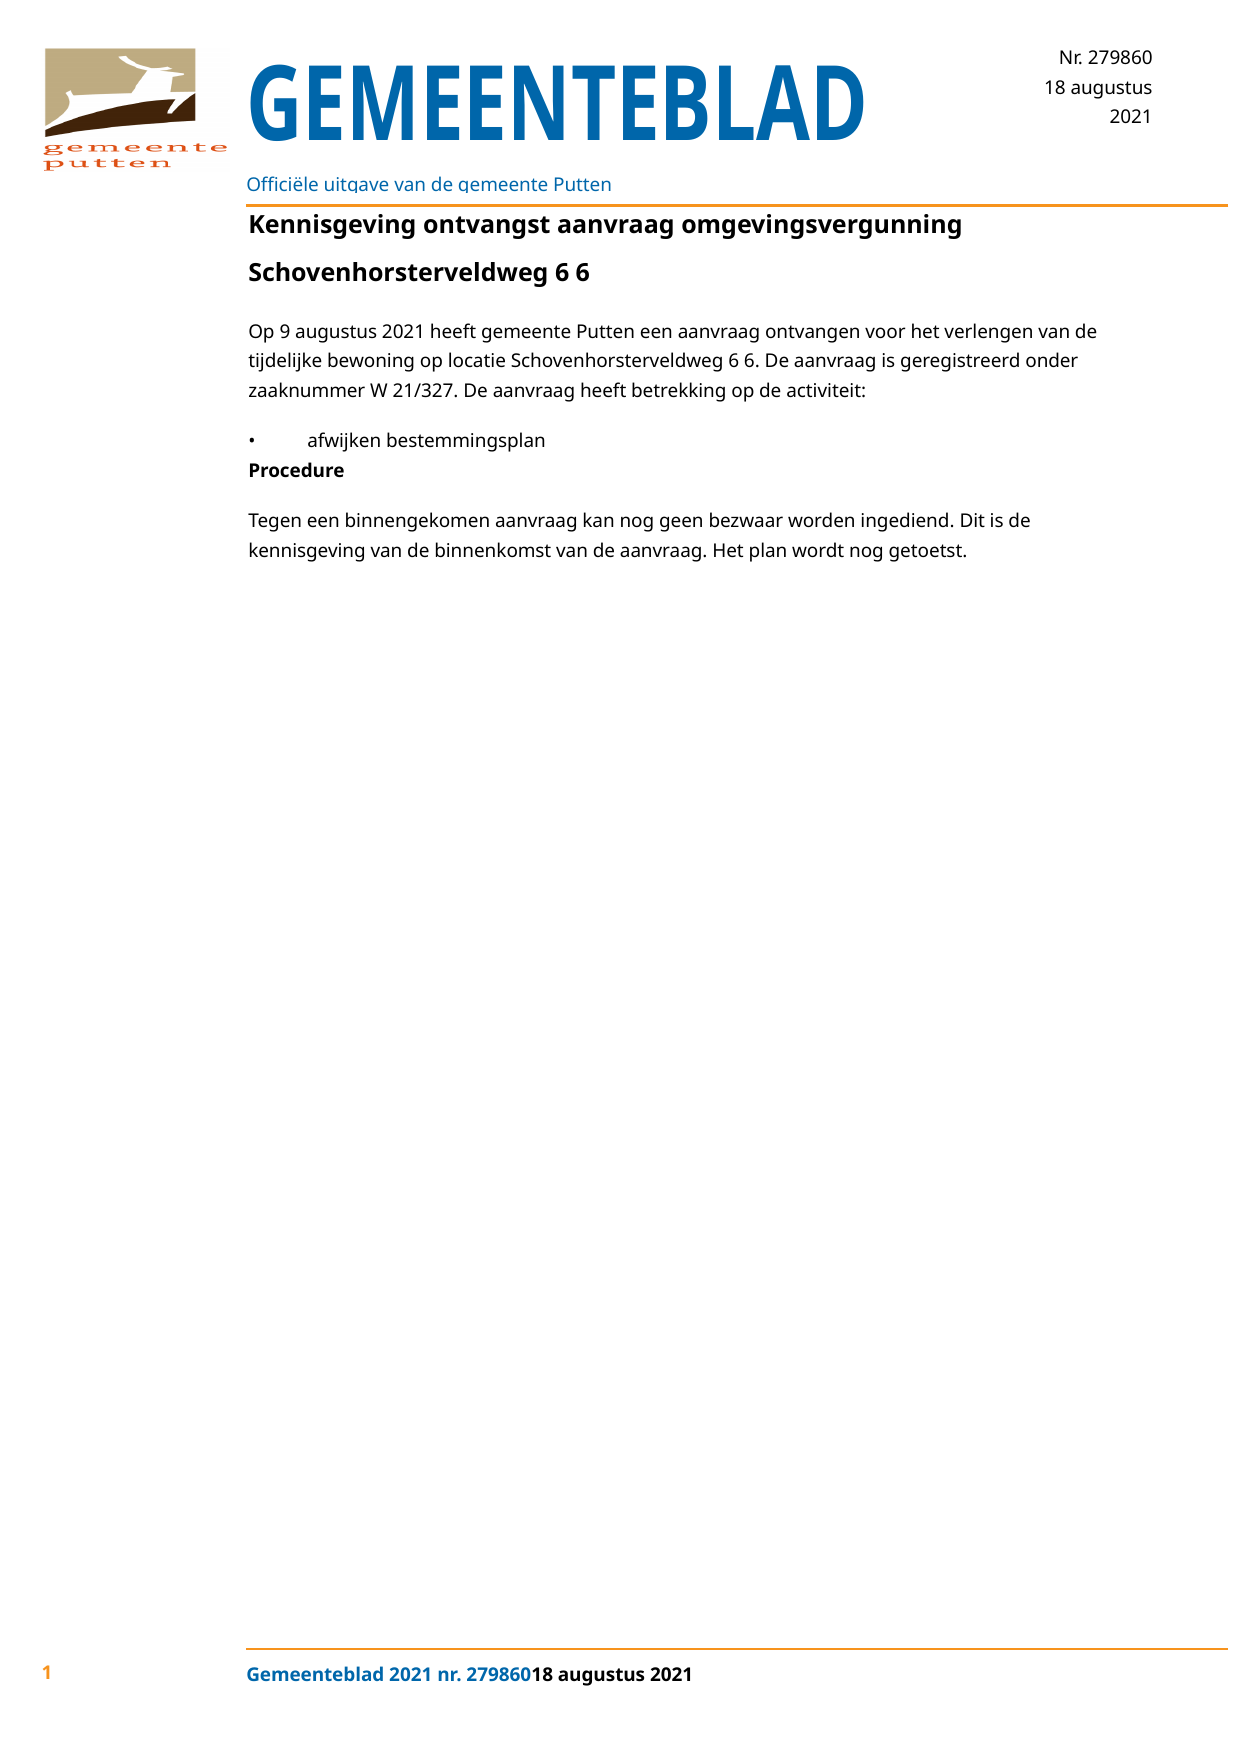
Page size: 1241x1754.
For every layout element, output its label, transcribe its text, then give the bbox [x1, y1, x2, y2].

picture [41, 47, 231, 172]
text Op 9 augustus 2021 heeft gemeente Putten een aanvraag ontvangen voor het verlengen van de tijdelijke bewoning op locatie Schovenhorsterveldweg 6 6. De aanvraag is geregistreerd onder zaaknummer W 21/327. De aanvraag heeft betrekking op de activiteit: [248, 318, 1152, 403]
list afwijken bestemmingsplan [248, 427, 1152, 453]
text Tegen een binnengekomen aanvraag kan nog geen bezwaar worden ingediend. Dit is de kennisgeving van de binnenkomst van de aanvraag. Het plan wordt nog getoetst. [248, 507, 1152, 563]
text Kennisgeving ontvangst aanvraag omgevingsvergunning Schovenhorsterveldweg 6 6 [248, 207, 1152, 288]
text Procedure [248, 457, 1152, 483]
